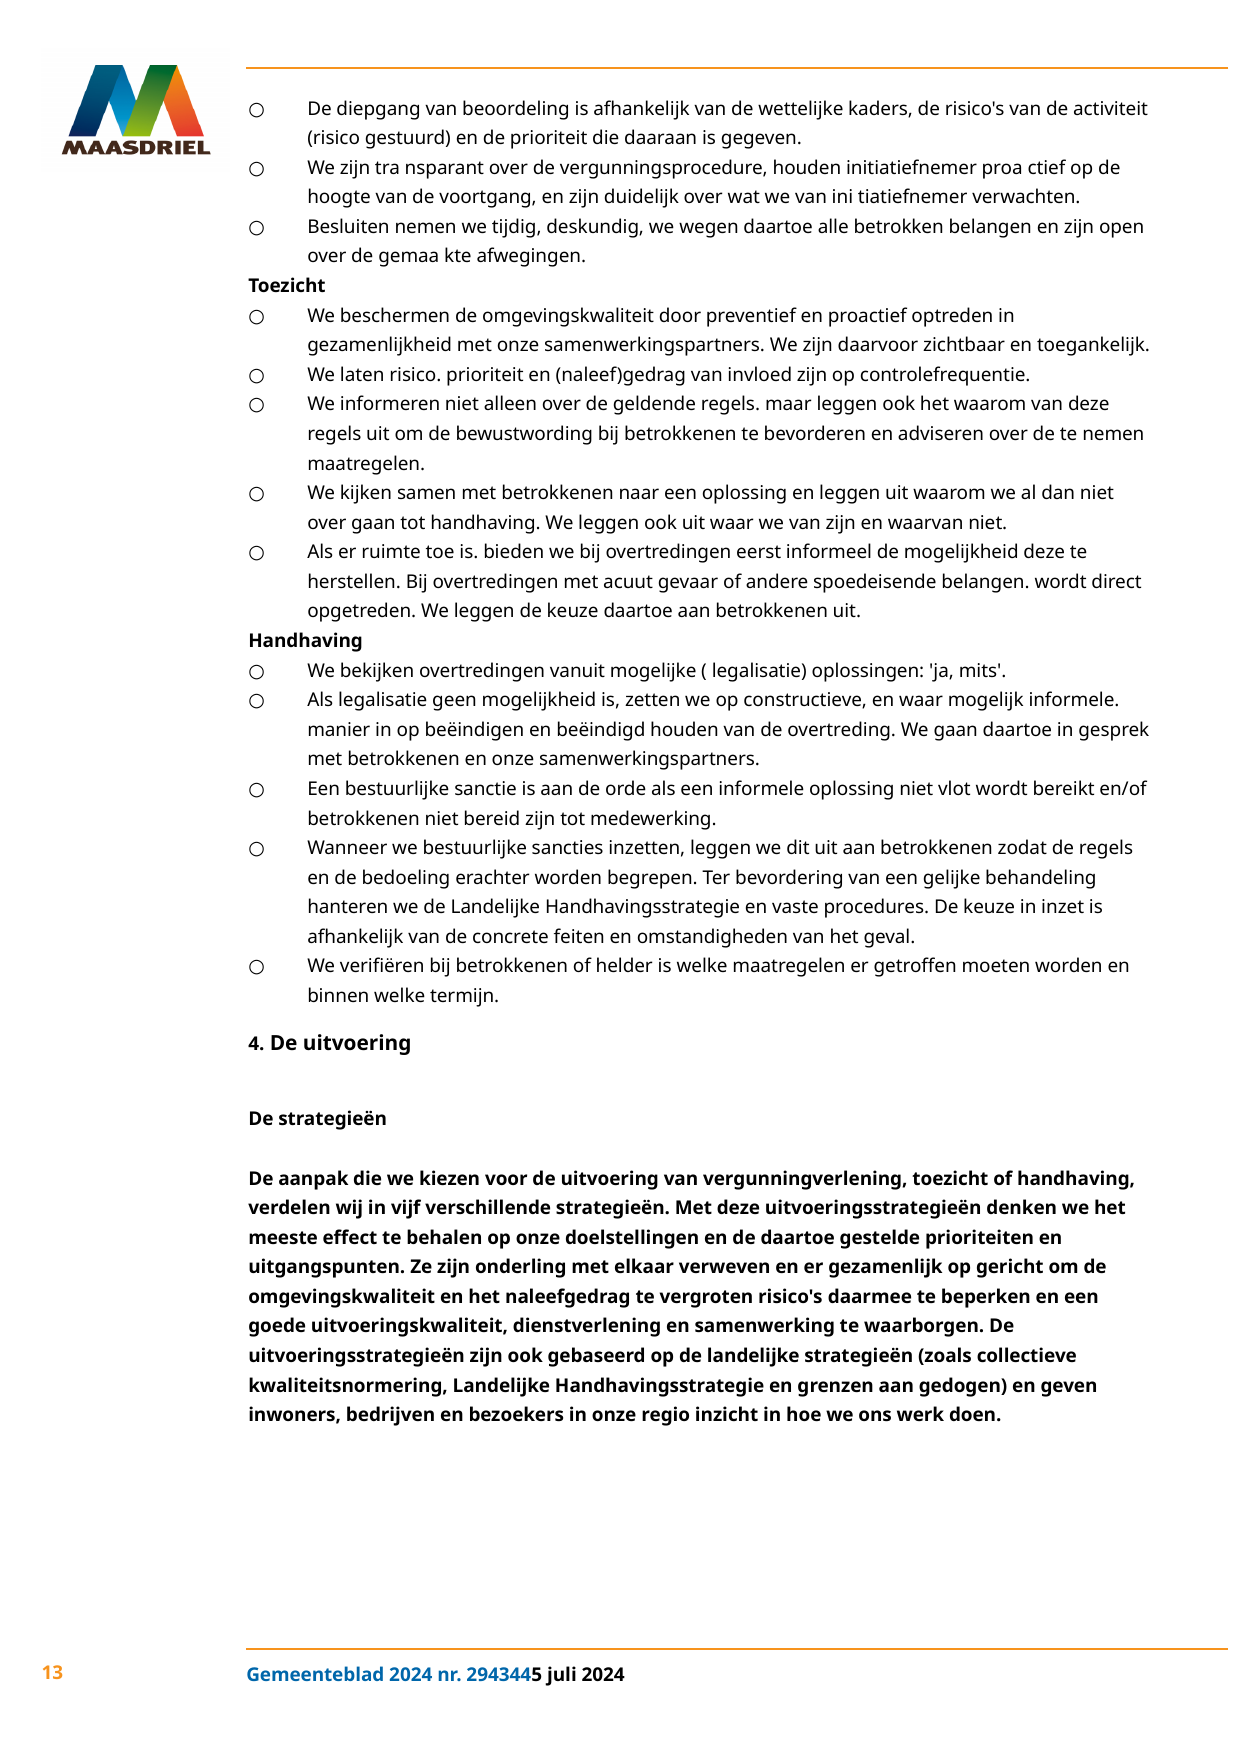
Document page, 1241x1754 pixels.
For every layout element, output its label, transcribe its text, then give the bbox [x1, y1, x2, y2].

text De aanpak die we kiezen voor de uitvoering van vergunningverlening, toezicht of handhaving, verdelen wij in vijf verschillende strategieën. Met deze uitvoeringsstrategieën denken we het meeste effect te behalen op onze doelstellingen en de daartoe gestelde prioriteiten en uitgangspunten. Ze zijn onderling met elkaar verweven en er gezamenlijk op gericht om de omgevingskwaliteit en het naleefgedrag te vergroten risico's daarmee te beperken en een goede uitvoeringskwaliteit, dienstverlening en samenwerking te waarborgen. De uitvoeringsstrategieën zijn ook gebaseerd op de landelijke strategieën (zoals collectieve kwaliteitsnormering, Landelijke Handhavingsstrategie en grenzen aan gedogen) en geven inwoners, bedrijven en bezoekers in onze regio inzicht in hoe we ons werk doen. [248, 1165, 1152, 1427]
list Een bestuurlijke sanctie is aan de orde als een informele oplossing niet vlot wordt bereikt en/of betrokkenen niet bereid zijn tot medewerking. [248, 775, 1152, 831]
text 4. De uitvoering [248, 1028, 1152, 1056]
text Toezicht [248, 272, 1152, 298]
text De strategieën [248, 1106, 1152, 1131]
list Als er ruimte toe is. bieden we bij overtredingen eerst informeel de mogelijkheid deze te herstellen. Bij overtredingen met acuut gevaar of andere spoedeisende belangen. wordt direct opgetreden. We leggen de keuze daartoe aan betrokkenen uit. [248, 538, 1152, 623]
list We beschermen de omgevingskwaliteit door preventief en proactief optreden in gezamenlijkheid met onze samenwerkingspartners. We zijn daarvoor zichtbaar en toegankelijk. [248, 302, 1152, 357]
list Als legalisatie geen mogelijkheid is, zetten we op constructieve, en waar mogelijk informele. manier in op beëindigen en beëindigd houden van de overtreding. We gaan daartoe in gesprek met betrokkenen en onze samenwerkingspartners. [248, 686, 1152, 771]
list Besluiten nemen we tijdig, deskundig, we wegen daartoe alle betrokken belangen en zijn open over de gemaa kte afwegingen. [248, 213, 1152, 268]
list Wanneer we bestuurlijke sancties inzetten, leggen we dit uit aan betrokkenen zodat de regels en de bedoeling erachter worden begrepen. Ter bevordering van een gelijke behandeling hanteren we de Landelijke Handhavingsstrategie en vaste procedures. De keuze in inzet is afhankelijk van de concrete feiten en omstandigheden van het geval. [248, 834, 1152, 949]
list We laten risico. prioriteit en (naleef)gedrag van invloed zijn op controlefrequentie. [248, 361, 1152, 387]
picture [41, 47, 231, 172]
list We verifiëren bij betrokkenen of helder is welke maatregelen er getroffen moeten worden en binnen welke termijn. [248, 953, 1152, 1008]
list We bekijken overtredingen vanuit mogelijke ( legalisatie) oplossingen: 'ja, mits'. [248, 657, 1152, 683]
list We kijken samen met betrokkenen naar een oplossing en leggen uit waarom we al dan niet over gaan tot handhaving. We leggen ook uit waar we van zijn en waarvan niet. [248, 479, 1152, 535]
list We informeren niet alleen over de geldende regels. maar leggen ook het waarom van deze regels uit om de bewustwording bij betrokkenen te bevorderen en adviseren over de te nemen maatregelen. [248, 391, 1152, 476]
text Handhaving [248, 627, 1152, 653]
list We zijn tra nsparant over de vergunningsprocedure, houden initiatiefnemer proa ctief op de hoogte van de voortgang, en zijn duidelijk over wat we van ini tiatiefnemer verwachten. [248, 154, 1152, 209]
list De diepgang van beoordeling is afhankelijk van de wettelijke kaders, de risico's van de activiteit (risico gestuurd) en de prioriteit die daaraan is gegeven. [248, 95, 1152, 150]
